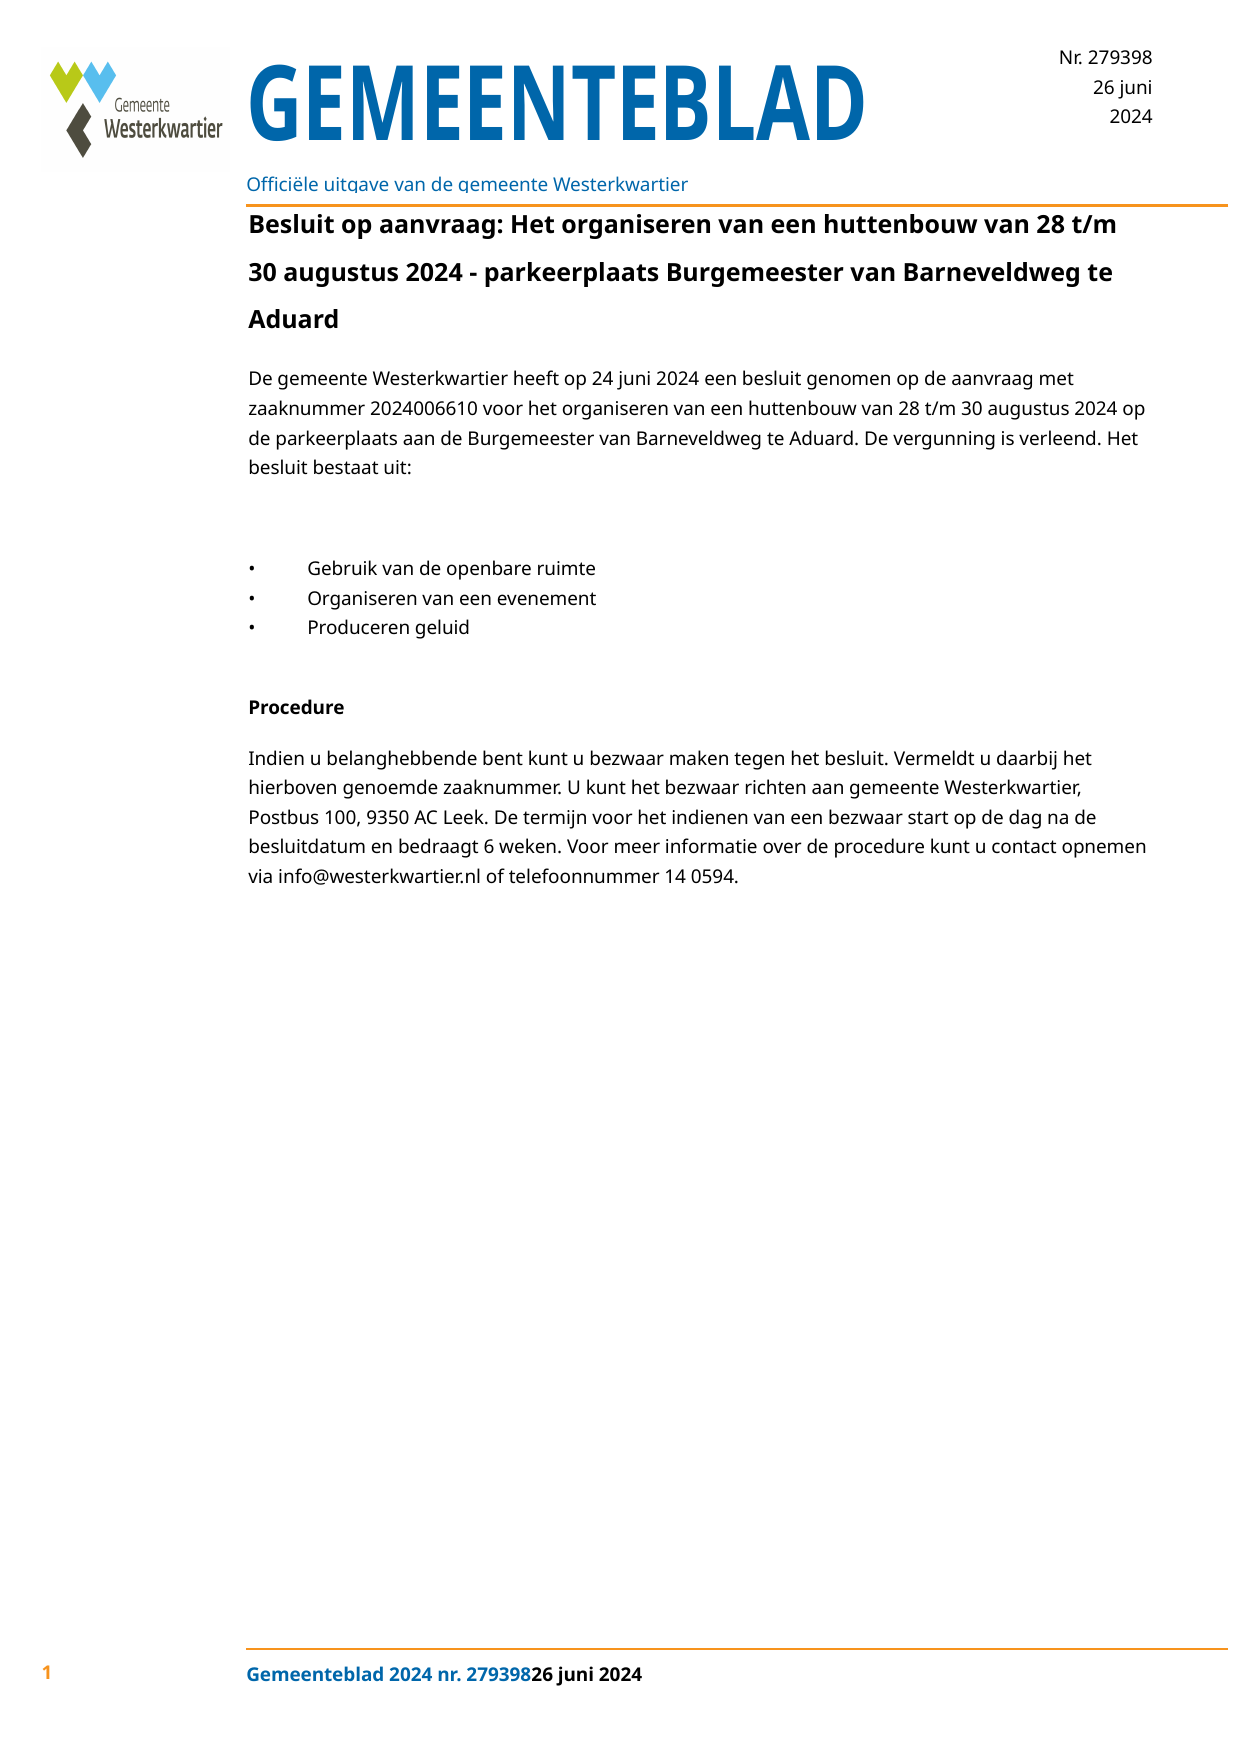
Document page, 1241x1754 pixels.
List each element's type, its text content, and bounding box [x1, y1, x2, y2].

text De gemeente Westerkwartier heeft op 24 juni 2024 een besluit genomen op de aanvraag met zaaknummer 2024006610 voor het organiseren van een huttenbouw van 28 t/m 30 augustus 2024 op de parkeerplaats aan de Burgemeester van Barneveldweg te Aduard. De vergunning is verleend. Het besluit bestaat uit: [248, 366, 1152, 480]
text Indien u belanghebbende bent kunt u bezwaar maken tegen het besluit. Vermeldt u daarbij het hierboven genoemde zaaknummer. U kunt het bezwaar richten aan gemeente Westerkwartier, Postbus 100, 9350 AC Leek. De termijn voor het indienen van een bezwaar start op de dag na de besluitdatum en bedraagt 6 weken. Voor meer informatie over de procedure kunt u contact opnemen via info@westerkwartier.nl of telefoonnummer 14 0594. [248, 745, 1152, 889]
list Produceren geluid [248, 614, 1152, 640]
list Gebruik van de openbare ruimte [248, 555, 1152, 581]
text Procedure [248, 694, 1152, 720]
text Besluit op aanvraag: Het organiseren van een huttenbouw van 28 t/m 30 augustus 2024 - parkeerplaats Burgemeester van Barneveldweg te Aduard [248, 207, 1152, 336]
list Organiseren van een evenement [248, 585, 1152, 610]
picture [41, 47, 231, 172]
